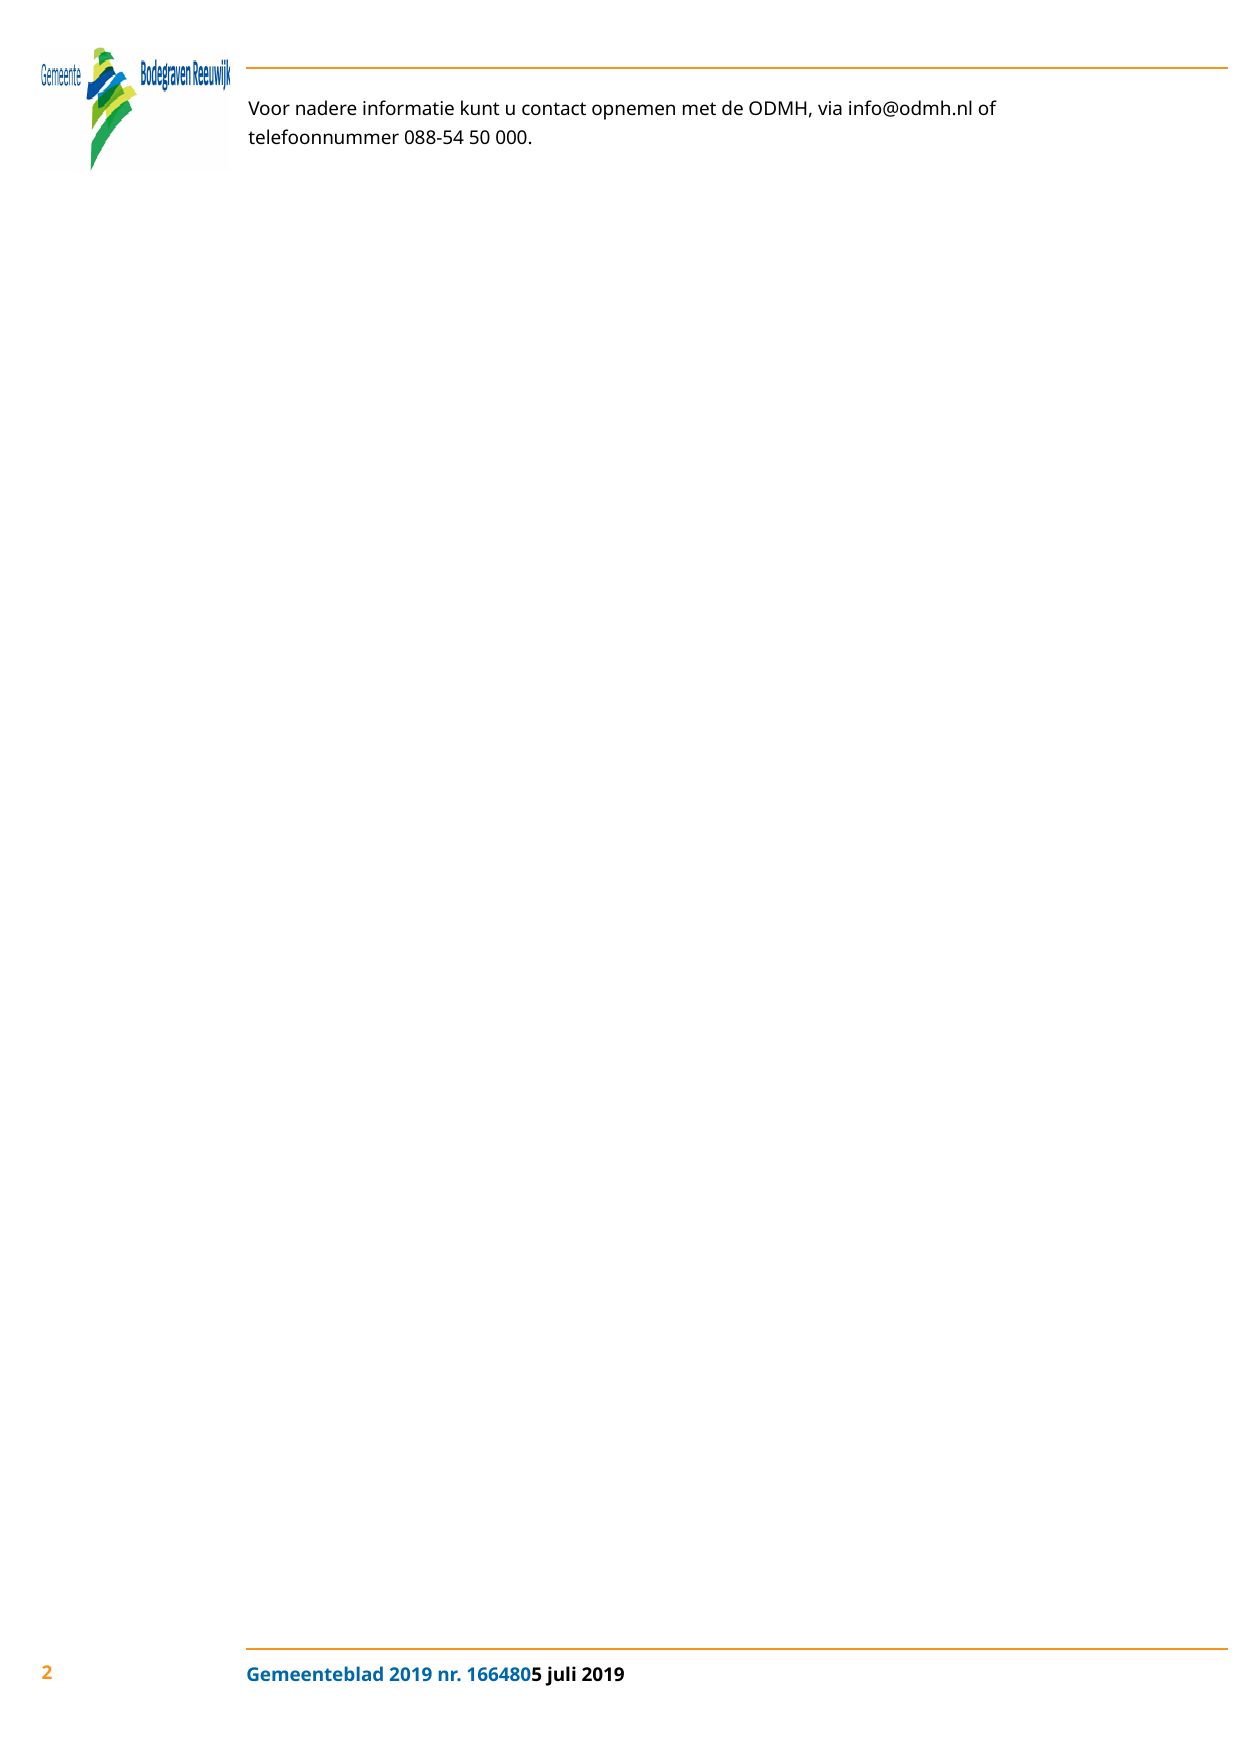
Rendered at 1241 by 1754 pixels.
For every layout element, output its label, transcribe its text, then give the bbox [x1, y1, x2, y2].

picture [41, 47, 231, 172]
text Voor nadere informatie kunt u contact opnemen met de ODMH, via info@odmh.nl of telefoonnummer 088-54 50 000. [248, 95, 1152, 150]
